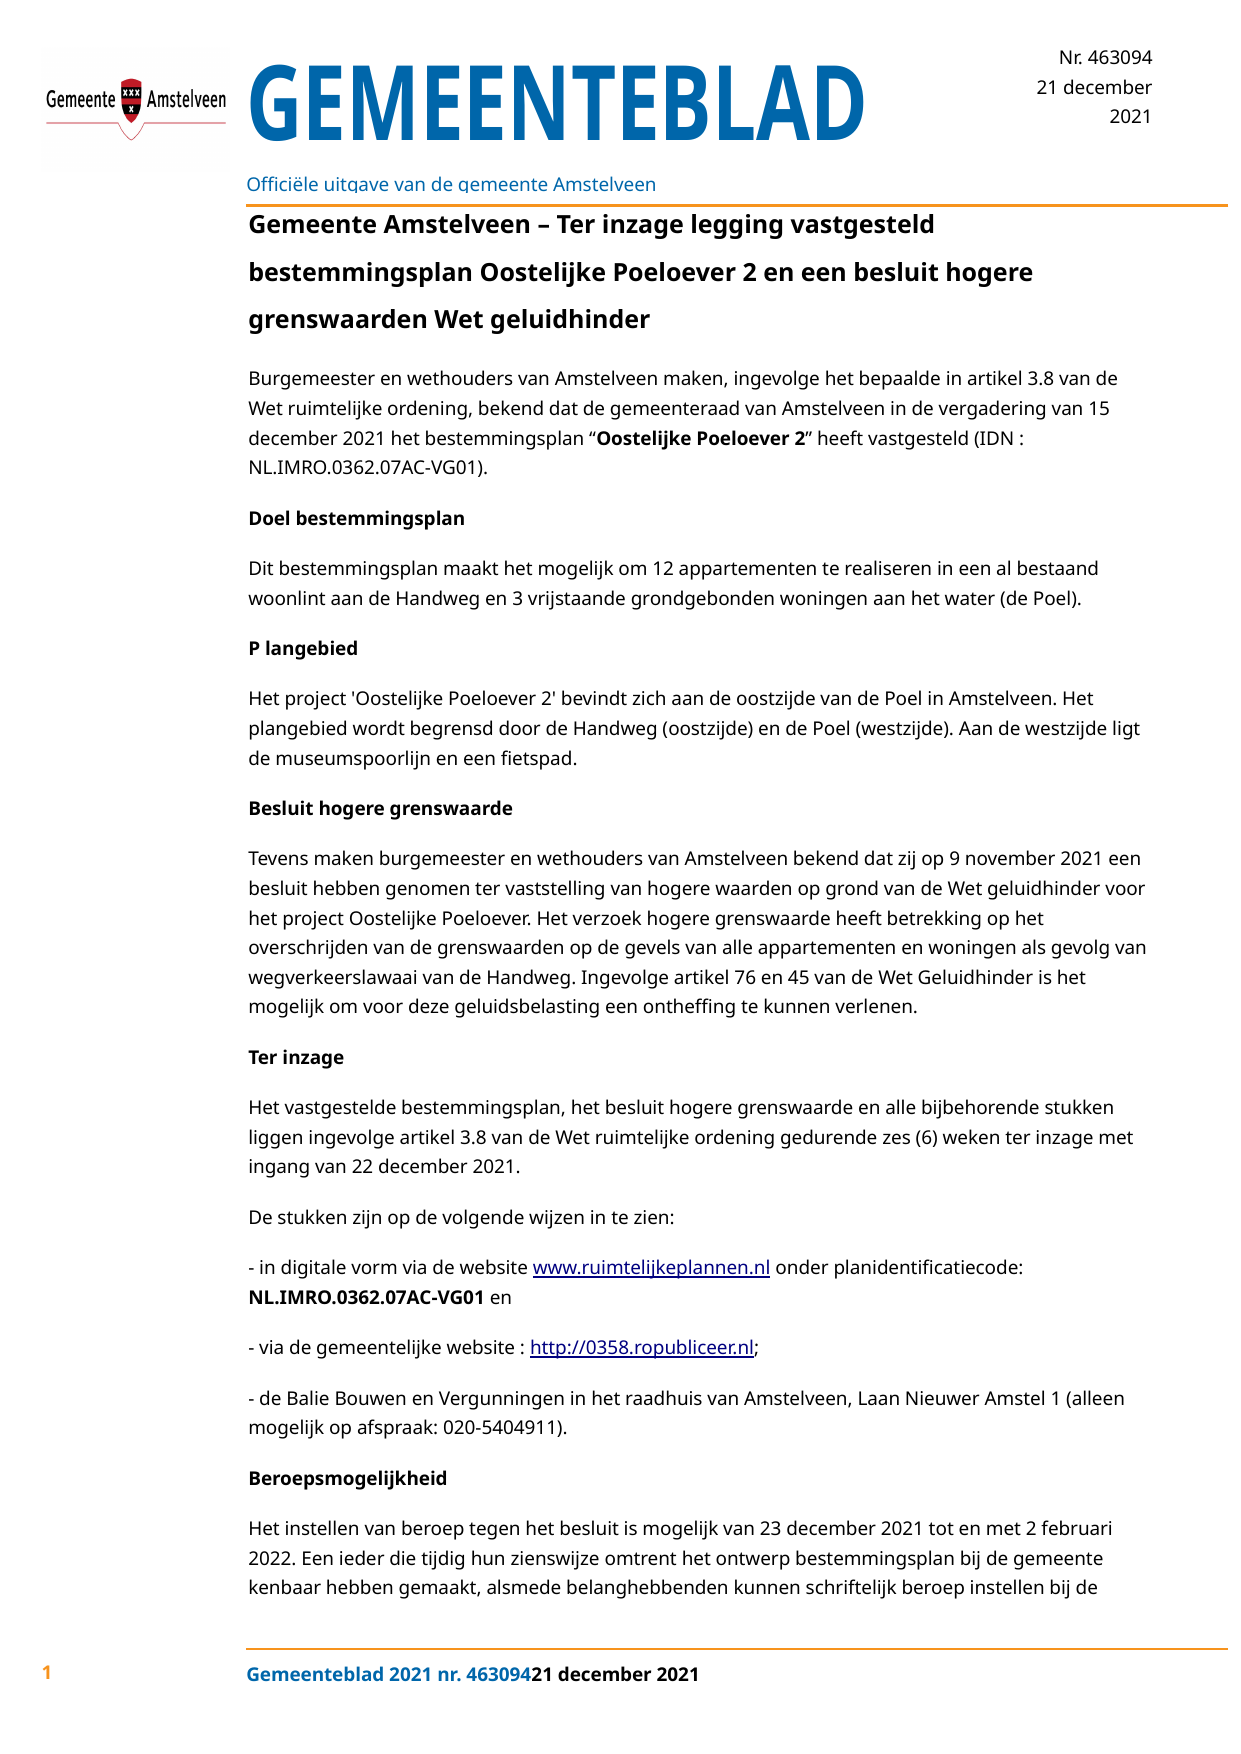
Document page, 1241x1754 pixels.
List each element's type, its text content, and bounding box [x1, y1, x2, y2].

text De stukken zijn op de volgende wijzen in te zien: [248, 1204, 1152, 1229]
text Dit bestemmingsplan maakt het mogelijk om 12 appartementen te realiseren in een al bestaand woonlint aan de Handweg en 3 vrijstaande grondgebonden woningen aan het water (de Poel). [248, 555, 1152, 610]
text Beroepsmogelijkheid [248, 1465, 1152, 1490]
text Het vastgestelde bestemmingsplan, het besluit hogere grenswaarde en alle bijbehorende stukken liggen ingevolge artikel 3.8 van de Wet ruimtelijke ordening gedurende zes (6) weken ter inzage met ingang van 22 december 2021. [248, 1094, 1152, 1179]
text Het instellen van beroep tegen het besluit is mogelijk van 23 december 2021 tot en met 2 februari 2022. Een ieder die tijdig hun zienswijze omtrent het ontwerp bestemmingsplan bij de gemeente kenbaar hebben gemaakt, alsmede belanghebbenden kunnen schriftelijk beroep instellen bij de [248, 1515, 1152, 1600]
text Burgemeester en wethouders van Amstelveen maken, ingevolge het bepaalde in artikel 3.8 van de Wet ruimtelijke ordening, bekend dat de gemeenteraad van Amstelveen in de vergadering van 15 december 2021 het bestemmingsplan “Oostelijke Poeloever 2” heeft vastgesteld (IDN : NL.IMRO.0362.07AC-VG01). [248, 366, 1152, 480]
picture [41, 47, 231, 172]
text Ter inzage [248, 1044, 1152, 1069]
text - via de gemeentelijke website : http://0358.ropubliceer.nl; [248, 1334, 1152, 1360]
text Gemeente Amstelveen – Ter inzage legging vastgesteld bestemmingsplan Oostelijke Poeloever 2 en een besluit hogere grenswaarden Wet geluidhinder [248, 207, 1152, 336]
text P langebied [248, 635, 1152, 661]
text Tevens maken burgemeester en wethouders van Amstelveen bekend dat zij op 9 november 2021 een besluit hebben genomen ter vaststelling van hogere waarden op grond van de Wet geluidhinder voor het project Oostelijke Poeloever. Het verzoek hogere grenswaarde heeft betrekking op het overschrijden van de grenswaarden op de gevels van alle appartementen en woningen als gevolg van wegverkeerslawaai van de Handweg. Ingevolge artikel 76 en 45 van de Wet Geluidhinder is het mogelijk om voor deze geluidsbelasting een ontheffing te kunnen verlenen. [248, 846, 1152, 1019]
text Besluit hogere grenswaarde [248, 795, 1152, 821]
text Doel bestemmingsplan [248, 505, 1152, 530]
text Het project 'Oostelijke Poeloever 2' bevindt zich aan de oostzijde van de Poel in Amstelveen. Het plangebied wordt begrensd door de Handweg (oostzijde) en de Poel (westzijde). Aan de westzijde ligt de museumspoorlijn en een fietspad. [248, 686, 1152, 770]
text - in digitale vorm via de website www.ruimtelijkeplannen.nl onder planidentificatiecode: NL.IMRO.0362.07AC-VG01 en [248, 1254, 1152, 1309]
text - de Balie Bouwen en Vergunningen in het raadhuis van Amstelveen, Laan Nieuwer Amstel 1 (alleen mogelijk op afspraak: 020-5404911). [248, 1385, 1152, 1440]
